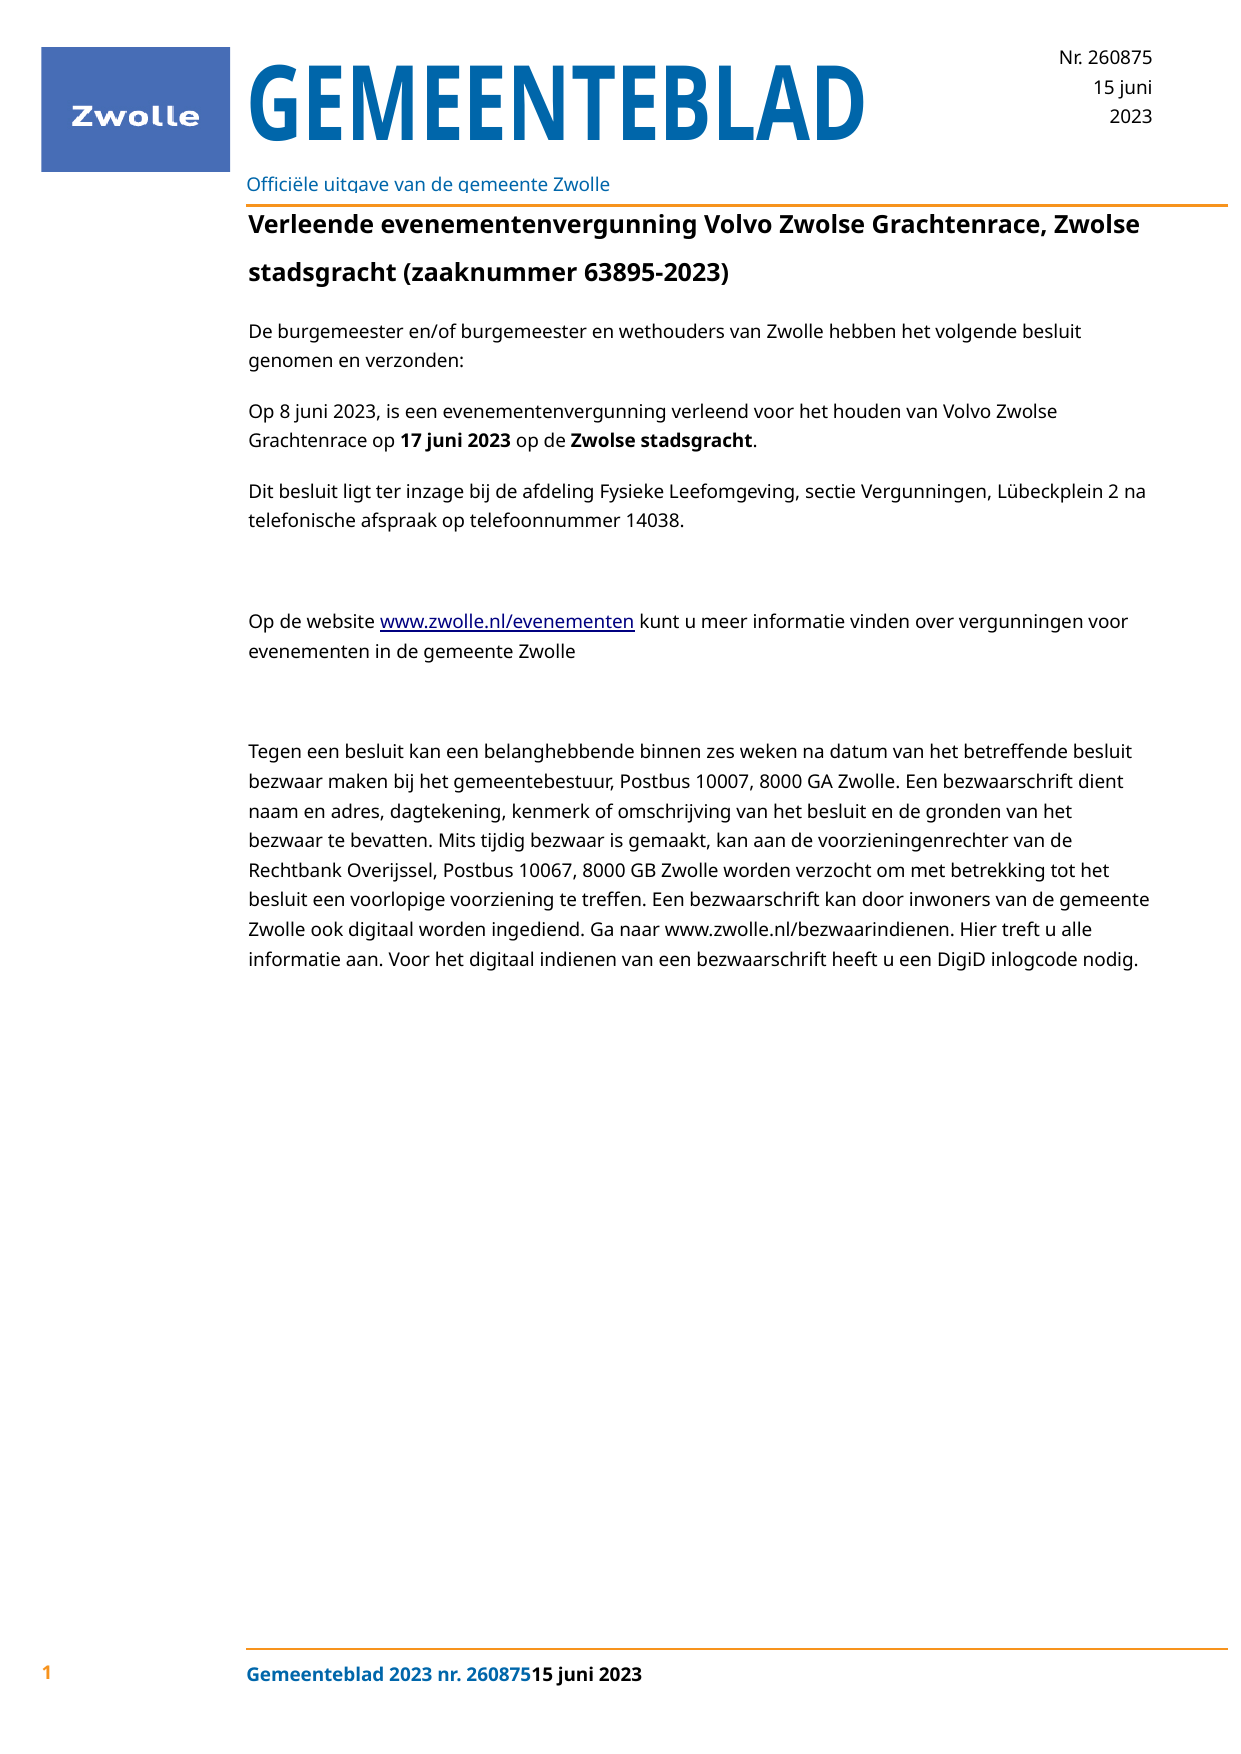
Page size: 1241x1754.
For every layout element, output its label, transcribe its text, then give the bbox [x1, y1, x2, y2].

text Op 8 juni 2023, is een evenementenvergunning verleend voor het houden van Volvo Zwolse Grachtenrace op 17 juni 2023 op de Zwolse stadsgracht. [248, 398, 1152, 453]
text De burgemeester en/of burgemeester en wethouders van Zwolle hebben het volgende besluit genomen en verzonden: [248, 318, 1152, 373]
text Dit besluit ligt ter inzage bij de afdeling Fysieke Leefomgeving, sectie Vergunningen, Lübeckplein 2 na telefonische afspraak op telefoonnummer 14038. [248, 478, 1152, 533]
text Tegen een besluit kan een belanghebbende binnen zes weken na datum van het betreffende besluit bezwaar maken bij het gemeentebestuur, Postbus 10007, 8000 GA Zwolle. Een bezwaarschrift dient naam en adres, dagtekening, kenmerk of omschrijving van het besluit en de gronden van het bezwaar te bevatten. Mits tijdig bezwaar is gemaakt, kan aan de voorzieningenrechter van de Rechtbank Overijssel, Postbus 10067, 8000 GB Zwolle worden verzocht om met betrekking tot het besluit een voorlopige voorziening te treffen. Een bezwaarschrift kan door inwoners van de gemeente Zwolle ook digitaal worden ingediend. Ga naar www.zwolle.nl/bezwaarindienen. Hier treft u alle informatie aan. Voor het digitaal indienen van een bezwaarschrift heeft u een DigiD inlogcode nodig. [248, 739, 1152, 972]
text Verleende evenementenvergunning Volvo Zwolse Grachtenrace, Zwolse stadsgracht (zaaknummer 63895-2023) [248, 207, 1152, 288]
picture [41, 47, 231, 172]
text Op de website www.zwolle.nl/evenementen kunt u meer informatie vinden over vergunningen voor evenementen in de gemeente Zwolle [248, 608, 1152, 664]
